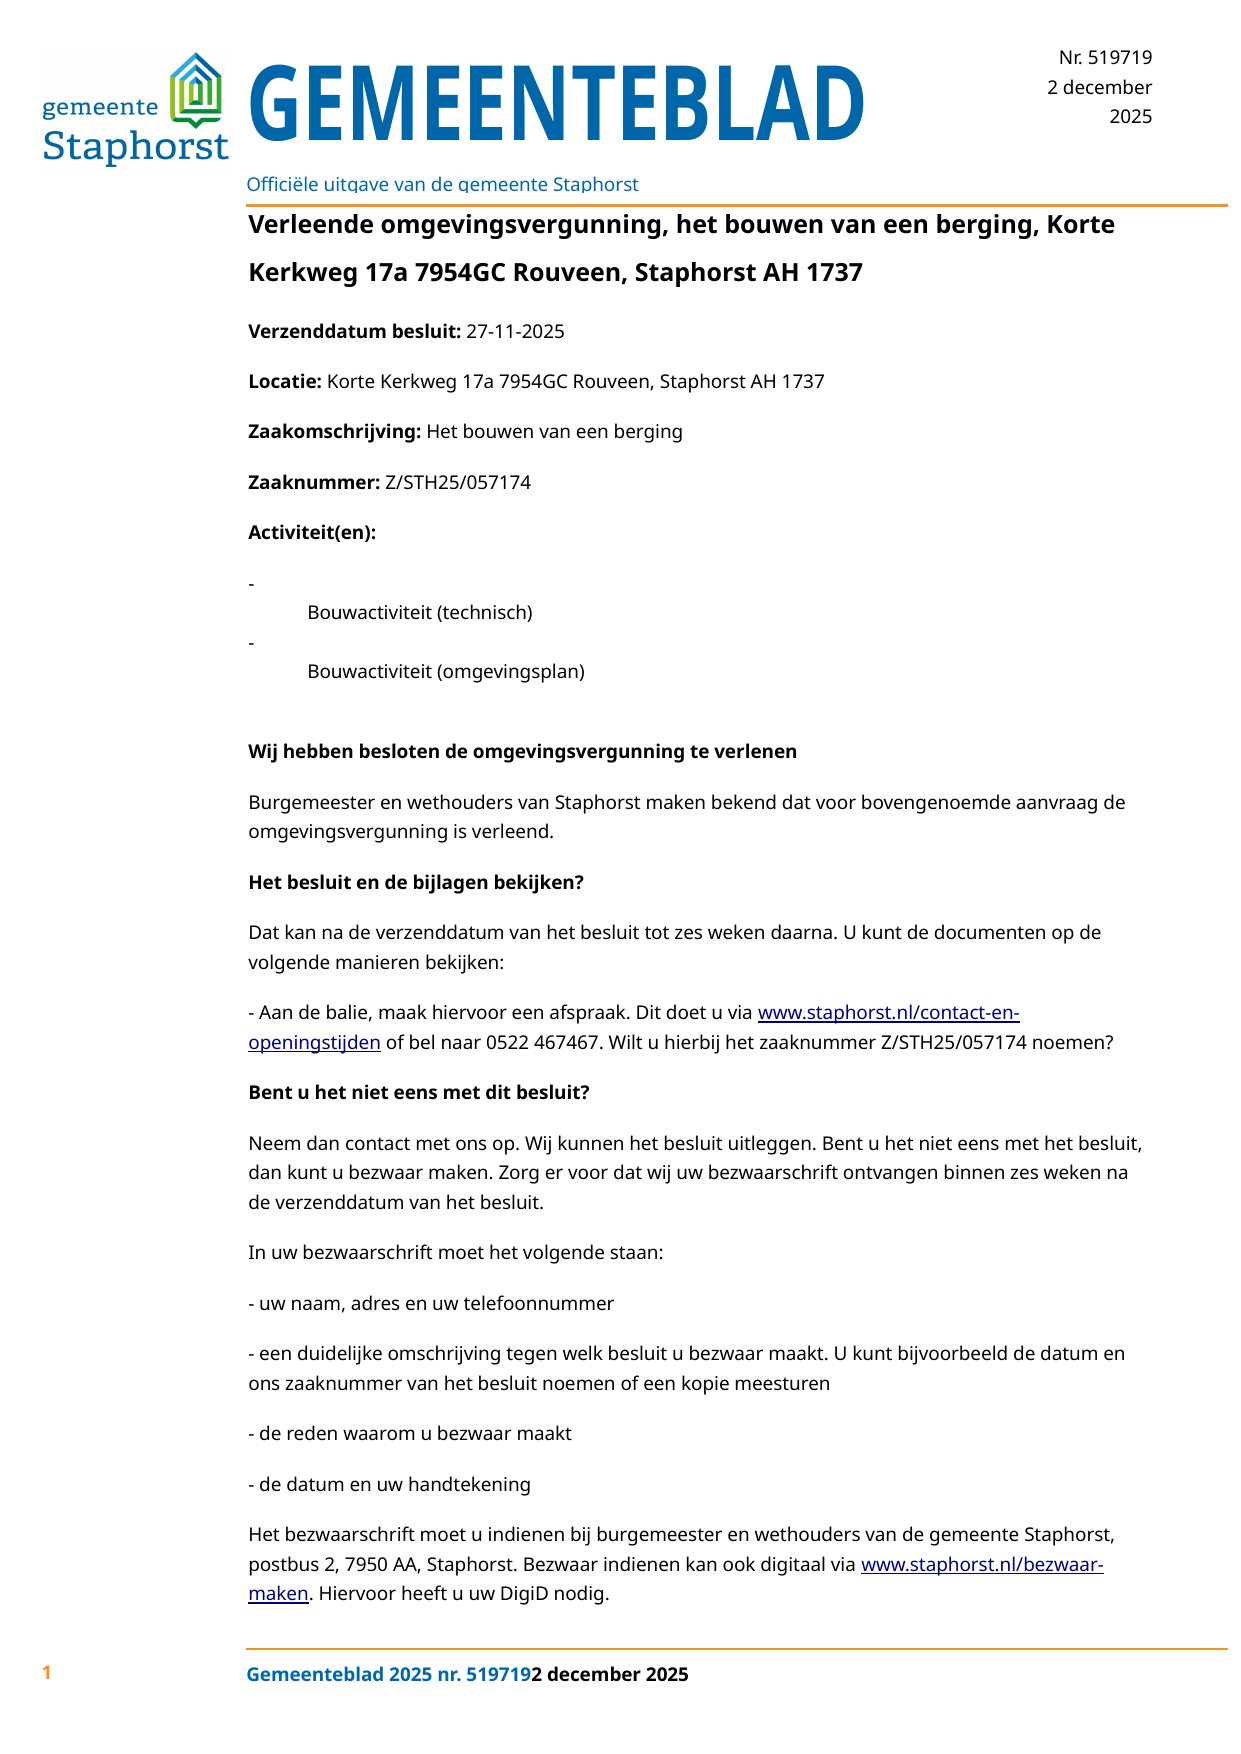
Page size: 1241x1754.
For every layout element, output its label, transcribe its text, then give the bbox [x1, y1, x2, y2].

text Zaakomschrijving: Het bouwen van een berging [248, 419, 1152, 444]
text - Aan de balie, maak hiervoor een afspraak. Dit doet u via www.staphorst.nl/contact-en-openingstijden of bel naar 0522 467467. Wilt u hierbij het zaaknummer Z/STH25/057174 noemen? [248, 999, 1152, 1055]
text Het besluit en de bijlagen bekijken? [248, 869, 1152, 895]
text Burgemeester en wethouders van Staphorst maken bekend dat voor bovengenoemde aanvraag de omgevingsvergunning is verleend. [248, 789, 1152, 844]
text Het bezwaarschrift moet u indienen bij burgemeester en wethouders van de gemeente Staphorst, postbus 2, 7950 AA, Staphorst. Bezwaar indienen kan ook digitaal via www.staphorst.nl/bezwaar-maken. Hiervoor heeft u uw DigiD nodig. [248, 1521, 1152, 1606]
text Locatie: Korte Kerkweg 17a 7954GC Rouveen, Staphorst AH 1737 [248, 368, 1152, 394]
list Bouwactiviteit (technisch) [248, 599, 1152, 625]
text - de datum en uw handtekening [248, 1471, 1152, 1497]
text Bent u het niet eens met dit besluit? [248, 1079, 1152, 1105]
list Bouwactiviteit (omgevingsplan) [248, 659, 1152, 684]
text Verleende omgevingsvergunning, het bouwen van een berging, Korte Kerkweg 17a 7954GC Rouveen, Staphorst AH 1737 [248, 207, 1152, 288]
text Activiteit(en): [248, 519, 1152, 545]
text Dat kan na de verzenddatum van het besluit tot zes weken daarna. U kunt de documenten op de volgende manieren bekijken: [248, 919, 1152, 975]
text Verzenddatum besluit: 27-11-2025 [248, 318, 1152, 344]
text - een duidelijke omschrijving tegen welk besluit u bezwaar maakt. U kunt bijvoorbeeld de datum en ons zaaknummer van het besluit noemen of een kopie meesturen [248, 1340, 1152, 1396]
text - de reden waarom u bezwaar maakt [248, 1420, 1152, 1446]
text Neem dan contact met ons op. Wij kunnen het besluit uitleggen. Bent u het niet eens met het besluit, dan kunt u bezwaar maken. Zorg er voor dat wij uw bezwaarschrift ontvangen binnen zes weken na de verzenddatum van het besluit. [248, 1130, 1152, 1215]
picture [41, 47, 231, 172]
text - uw naam, adres en uw telefoonnummer [248, 1290, 1152, 1316]
text Wij hebben besloten de omgevingsvergunning te verlenen [248, 739, 1152, 764]
text In uw bezwaarschrift moet het volgende staan: [248, 1239, 1152, 1265]
text Zaaknummer: Z/STH25/057174 [248, 469, 1152, 495]
